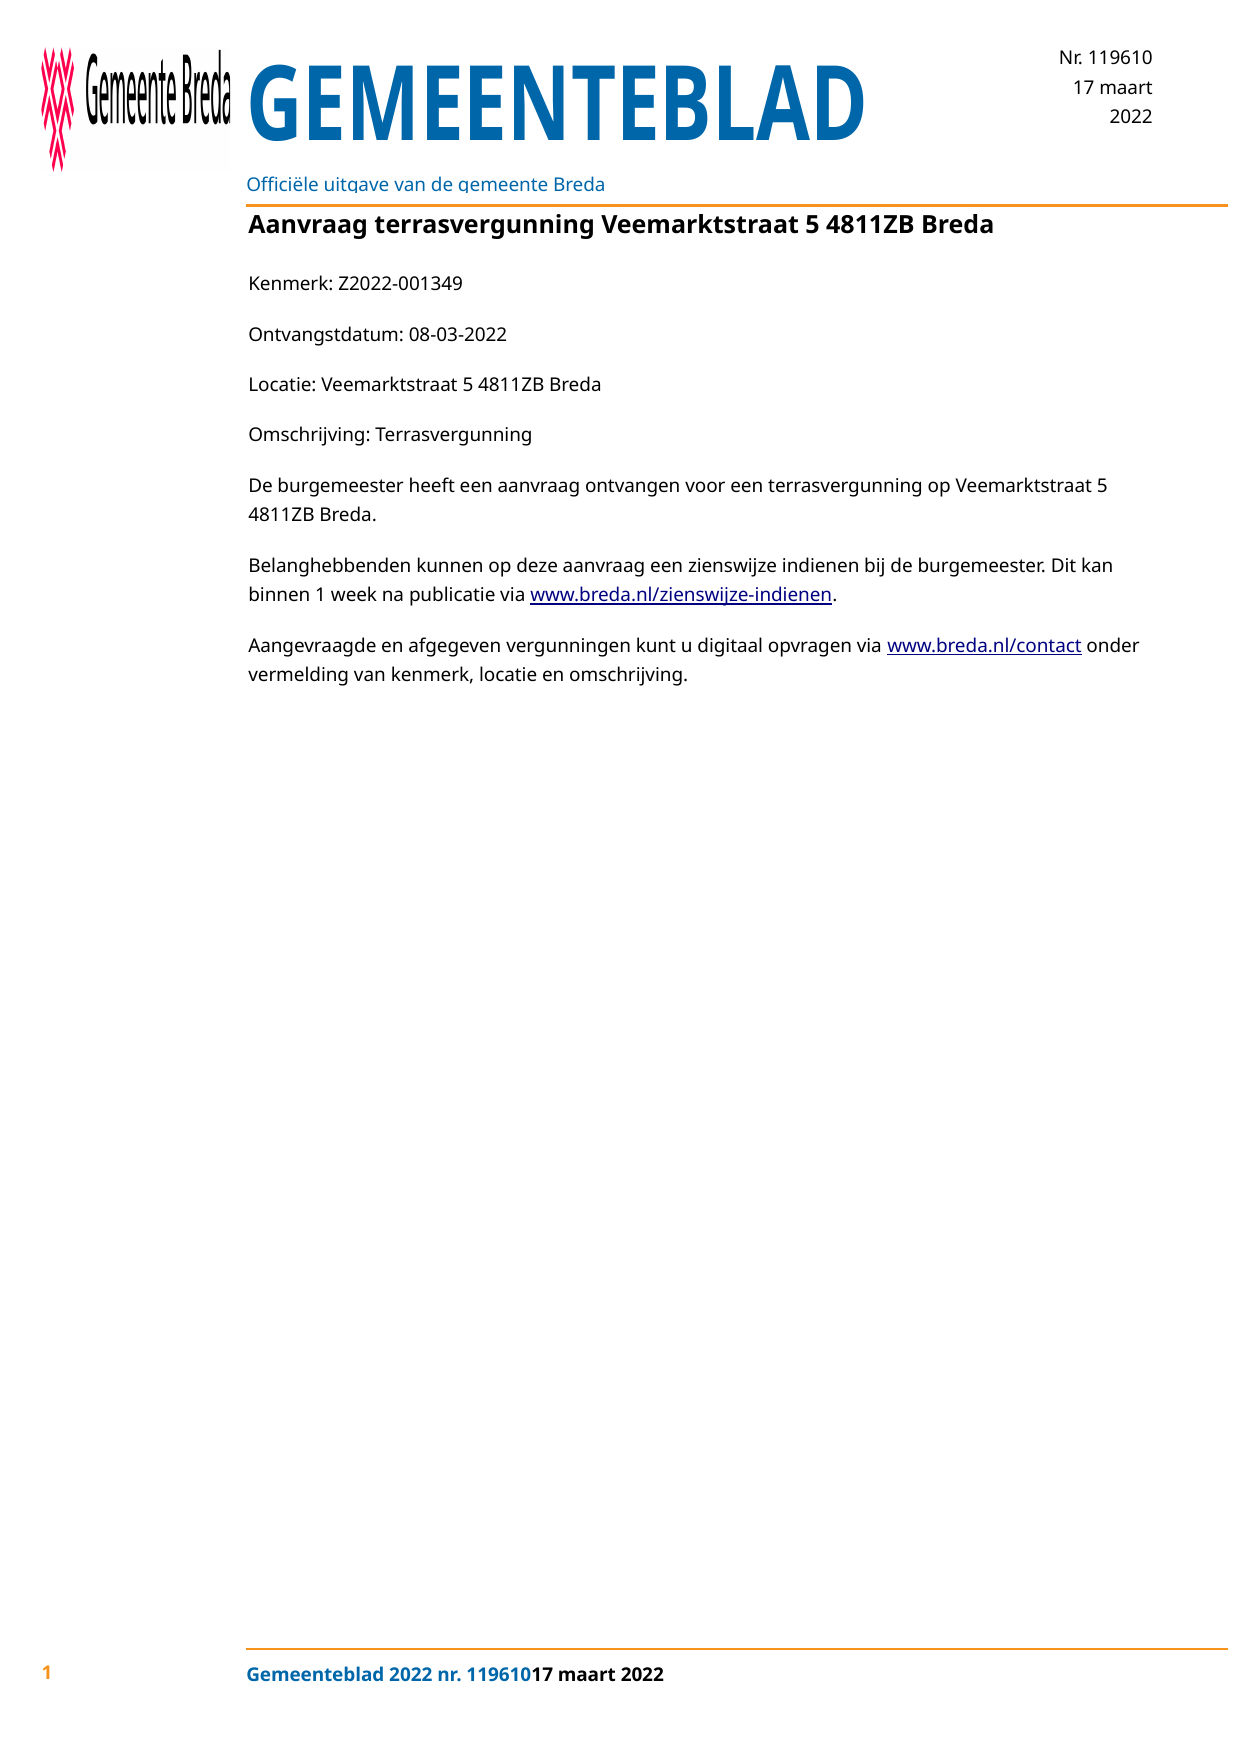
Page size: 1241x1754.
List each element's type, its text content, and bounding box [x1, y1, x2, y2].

text Locatie: Veemarktstraat 5 4811ZB Breda [248, 371, 1152, 397]
text Belanghebbenden kunnen op deze aanvraag een zienswijze indienen bij de burgemeester. Dit kan binnen 1 week na publicatie via www.breda.nl/zienswijze-indienen. [248, 552, 1152, 607]
text De burgemeester heeft een aanvraag ontvangen voor een terrasvergunning op Veemarktstraat 5 4811ZB Breda. [248, 472, 1152, 527]
text Aangevraagde en afgegeven vergunningen kunt u digitaal opvragen via www.breda.nl/contact onder vermelding van kenmerk, locatie en omschrijving. [248, 632, 1152, 687]
text Kenmerk: Z2022-001349 [248, 270, 1152, 296]
text Aanvraag terrasvergunning Veemarktstraat 5 4811ZB Breda [248, 207, 1152, 241]
picture [41, 47, 231, 172]
text Omschrijving: Terrasvergunning [248, 422, 1152, 447]
text Ontvangstdatum: 08-03-2022 [248, 321, 1152, 346]
